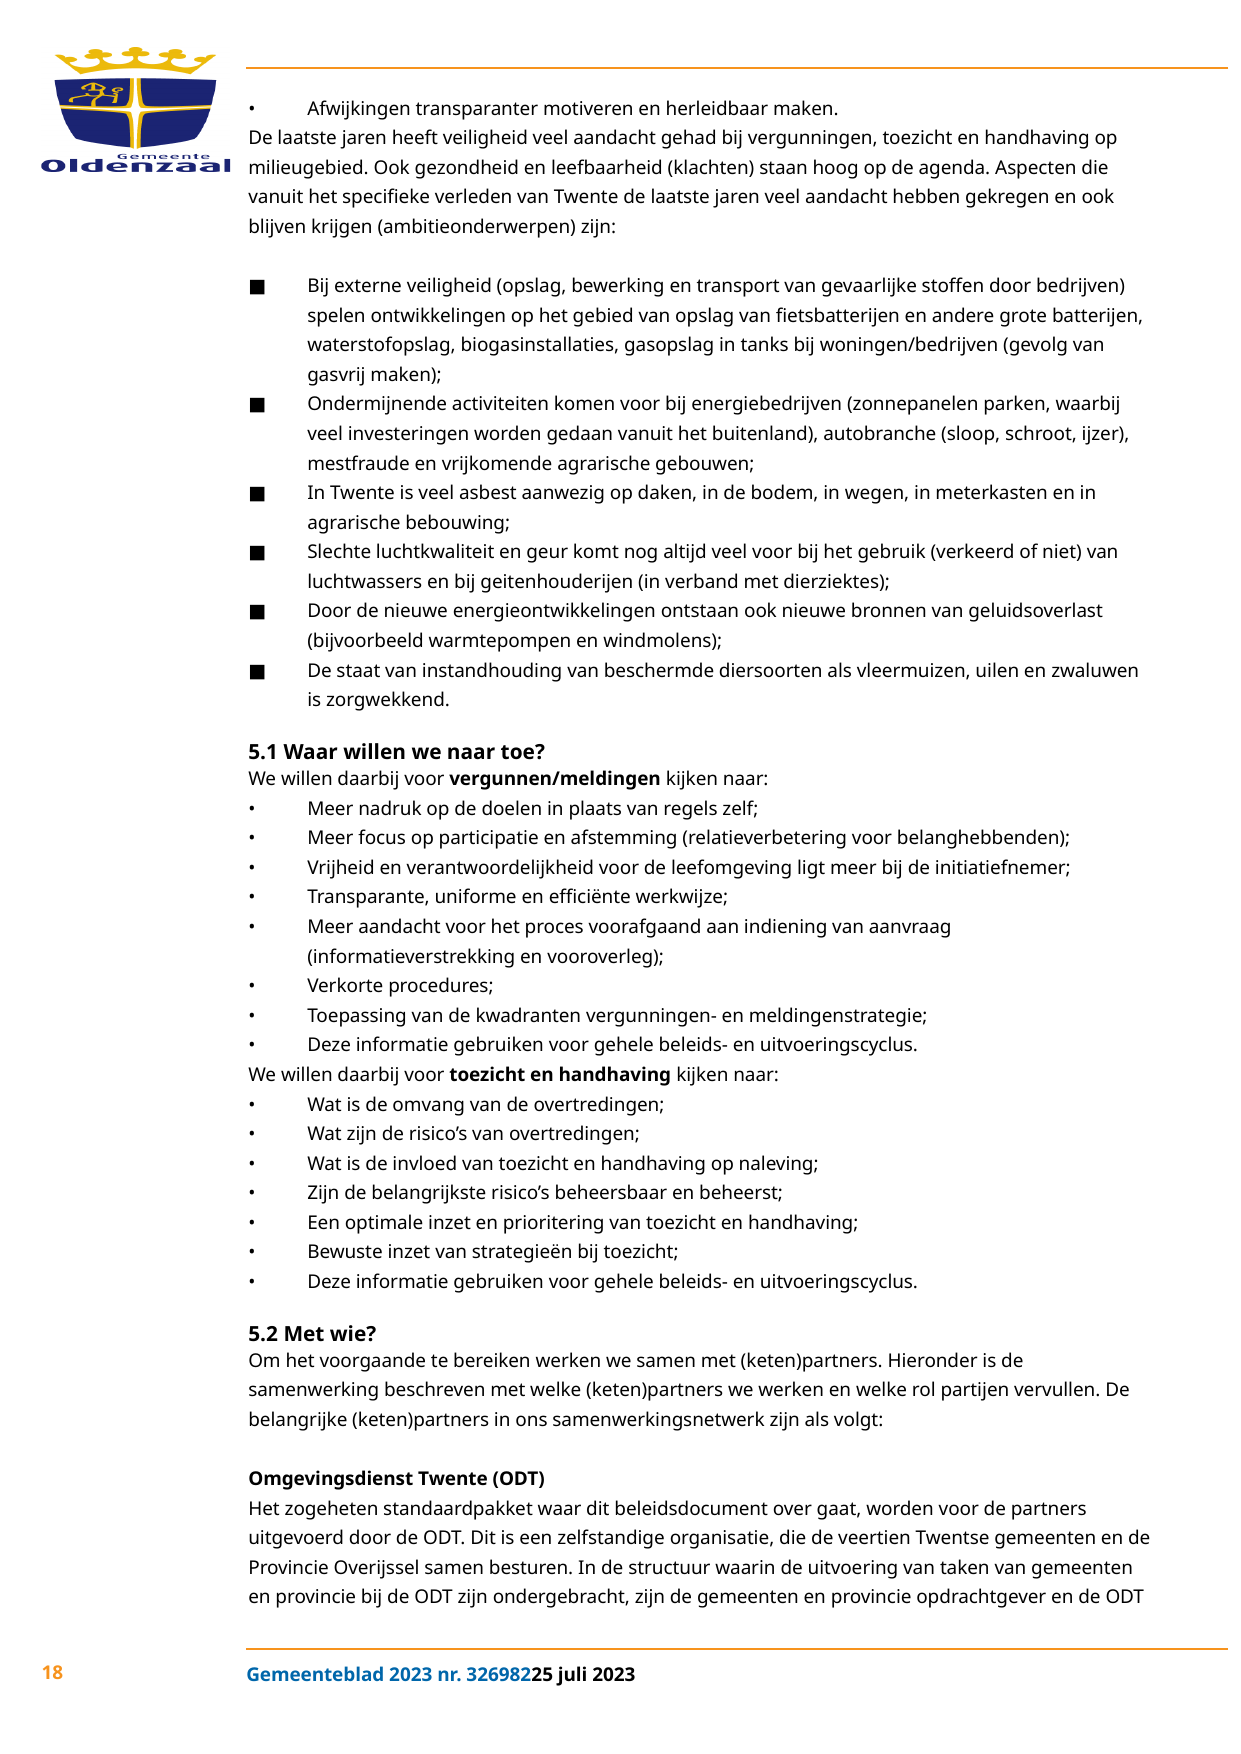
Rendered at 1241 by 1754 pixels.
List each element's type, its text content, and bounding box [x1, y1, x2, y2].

list Wat is de invloed van toezicht en handhaving op naleving; [248, 1150, 1152, 1176]
list Een optimale inzet en prioritering van toezicht en handhaving; [248, 1209, 1152, 1235]
text 5.2 Met wie? [248, 1319, 1152, 1347]
list Meer nadruk op de doelen in plaats van regels zelf; [248, 795, 1152, 821]
list Wat zijn de risico’s van overtredingen; [248, 1120, 1152, 1146]
list Verkorte procedures; [248, 972, 1152, 998]
list Zijn de belangrijkste risico’s beheersbaar en beheerst; [248, 1179, 1152, 1205]
list Meer aandacht voor het proces voorafgaand aan indiening van aanvraag (informatieverstrekking en vooroverleg); [248, 913, 1152, 968]
text 5.1 Waar willen we naar toe? [248, 737, 1152, 765]
list Afwijkingen transparanter motiveren en herleidbaar maken. [248, 95, 1152, 121]
list De staat van instandhouding van beschermde diersoorten als vleermuizen, uilen en zwaluwen is zorgwekkend. [248, 657, 1152, 712]
list Deze informatie gebruiken voor gehele beleids- en uitvoeringscyclus. [248, 1268, 1152, 1294]
list Wat is de omvang van de overtredingen; [248, 1091, 1152, 1116]
list Ondermijnende activiteiten komen voor bij energiebedrijven (zonnepanelen parken, waarbij veel investeringen worden gedaan vanuit het buitenland), autobranche (sloop, schroot, ijzer), mestfraude en vrijkomende agrarische gebouwen; [248, 391, 1152, 476]
list Deze informatie gebruiken voor gehele beleids- en uitvoeringscyclus. [248, 1032, 1152, 1057]
text We willen daarbij voor vergunnen/meldingen kijken naar: [248, 765, 1152, 791]
list Bewuste inzet van strategieën bij toezicht; [248, 1239, 1152, 1264]
text Het zogeheten standaardpakket waar dit beleidsdocument over gaat, worden voor de partners uitgevoerd door de ODT. Dit is een zelfstandige organisatie, die de veertien Twentse gemeenten en de Provincie Overijssel samen besturen. In de structuur waarin de uitvoering van taken van gemeenten en provincie bij de ODT zijn ondergebracht, zijn de gemeenten en provincie opdrachtgever en de ODT [248, 1495, 1152, 1609]
list In Twente is veel asbest aanwezig op daken, in de bodem, in wegen, in meterkasten en in agrarische bebouwing; [248, 479, 1152, 535]
list Meer focus op participatie en afstemming (relatieverbetering voor belanghebbenden); [248, 824, 1152, 850]
list Door de nieuwe energieontwikkelingen ontstaan ook nieuwe bronnen van geluidsoverlast (bijvoorbeeld warmtepompen en windmolens); [248, 598, 1152, 653]
text Omgevingsdienst Twente (ODT) [248, 1465, 1152, 1491]
list Transparante, uniforme en efficiënte werkwijze; [248, 884, 1152, 909]
text De laatste jaren heeft veiligheid veel aandacht gehad bij vergunningen, toezicht en handhaving op milieugebied. Ook gezondheid en leefbaarheid (klachten) staan hoog op de agenda. Aspecten die vanuit het specifieke verleden van Twente de laatste jaren veel aandacht hebben gekregen en ook blijven krijgen (ambitieonderwerpen) zijn: [248, 124, 1152, 239]
text Om het voorgaande te bereiken werken we samen met (keten)partners. Hieronder is de samenwerking beschreven met welke (keten)partners we werken en welke rol partijen vervullen. De belangrijke (keten)partners in ons samenwerkingsnetwerk zijn als volgt: [248, 1347, 1152, 1432]
list Bij externe veiligheid (opslag, bewerking en transport van gevaarlijke stoffen door bedrijven) spelen ontwikkelingen op het gebied van opslag van fietsbatterijen en andere grote batterijen, waterstofopslag, biogasinstallaties, gasopslag in tanks bij woningen/bedrijven (gevolg van gasvrij maken); [248, 272, 1152, 387]
list Vrijheid en verantwoordelijkheid voor de leefomgeving ligt meer bij de initiatiefnemer; [248, 854, 1152, 880]
list Slechte luchtkwaliteit en geur komt nog altijd veel voor bij het gebruik (verkeerd of niet) van luchtwassers en bij geitenhouderijen (in verband met dierziektes); [248, 538, 1152, 594]
list Toepassing van de kwadranten vergunningen- en meldingenstrategie; [248, 1002, 1152, 1028]
picture [41, 47, 231, 172]
text We willen daarbij voor toezicht en handhaving kijken naar: [248, 1061, 1152, 1087]
